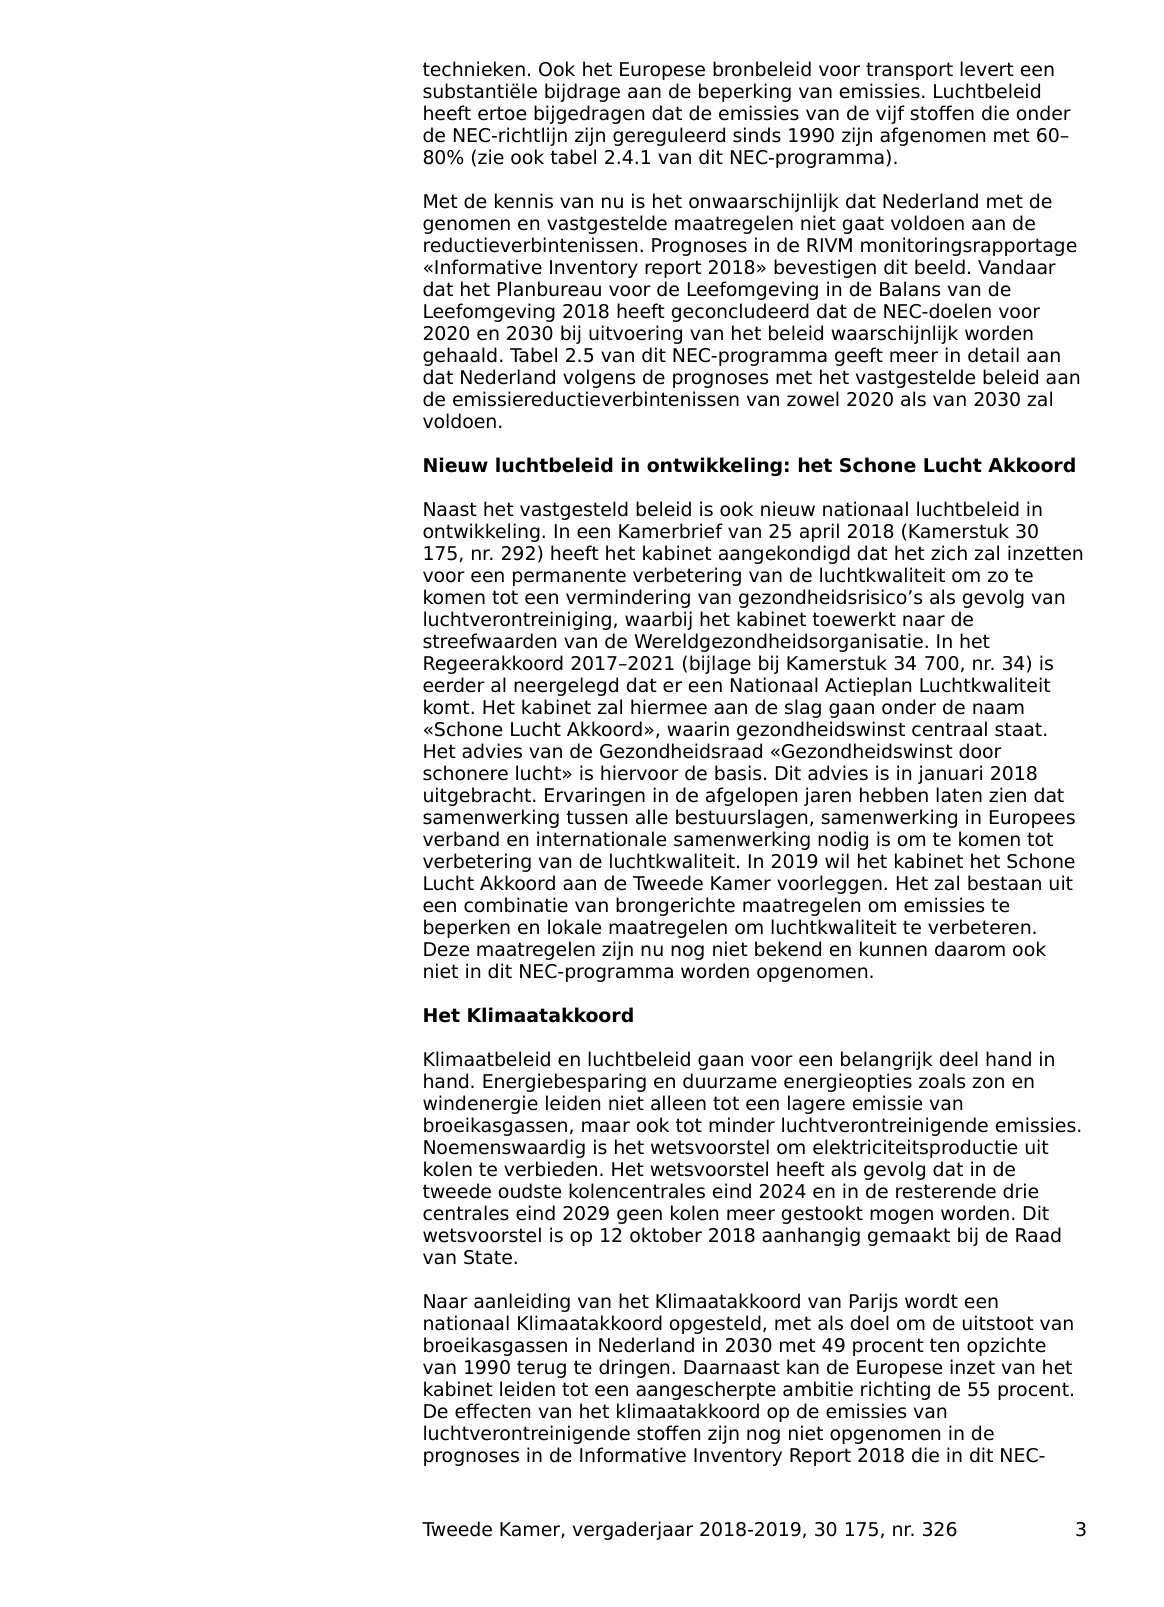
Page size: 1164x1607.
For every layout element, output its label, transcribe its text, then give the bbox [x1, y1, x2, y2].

text technieken. Ook het Europese bronbeleid voor transport levert een substantiële bijdrage aan de beperking van emissies. Luchtbeleid heeft ertoe bijgedragen dat de emissies van de vijf stoffen die onder de NEC-richtlijn zijn gereguleerd sinds 1990 zijn afgenomen met 60–80% (zie ook tabel 2.4.1 van dit NEC-programma). [422, 59, 1087, 169]
subtitle Het Klimaatakkoord [422, 1005, 1087, 1027]
text Klimaatbeleid en luchtbeleid gaan voor een belangrijk deel hand in hand. Energiebesparing en duurzame energieopties zoals zon en windenergie leiden niet alleen tot een lagere emissie van broeikasgassen, maar ook tot minder luchtverontreinigende emissies. Noemenswaardig is het wetsvoorstel om elektriciteitsproductie uit kolen te verbieden. Het wetsvoorstel heeft als gevolg dat in de tweede oudste kolencentrales eind 2024 en in de resterende drie centrales eind 2029 geen kolen meer gestookt mogen worden. Dit wetsvoorstel is op 12 oktober 2018 aanhangig gemaakt bij de Raad van State. [422, 1049, 1087, 1269]
text Met de kennis van nu is het onwaarschijnlijk dat Nederland met de genomen en vastgestelde maatregelen niet gaat voldoen aan de reductieverbintenissen. Prognoses in de RIVM monitoringsrapportage «Informative Inventory report 2018» bevestigen dit beeld. Vandaar dat het Planbureau voor de Leefomgeving in de Balans van de Leefomgeving 2018 heeft geconcludeerd dat de NEC-doelen voor 2020 en 2030 bij uitvoering van het beleid waarschijnlijk worden gehaald. Tabel 2.5 van dit NEC-programma geeft meer in detail aan dat Nederland volgens de prognoses met het vastgestelde beleid aan de emissiereductieverbintenissen van zowel 2020 als van 2030 zal voldoen. [422, 191, 1087, 433]
text Naar aanleiding van het Klimaatakkoord van Parijs wordt een nationaal Klimaatakkoord opgesteld, met als doel om de uitstoot van broeikasgassen in Nederland in 2030 met 49 procent ten opzichte van 1990 terug te dringen. Daarnaast kan de Europese inzet van het kabinet leiden tot een aangescherpte ambitie richting de 55 procent. De effecten van het klimaatakkoord op de emissies van luchtverontreinigende stoffen zijn nog niet opgenomen in de prognoses in de Informative Inventory Report 2018 die in dit NEC- [422, 1291, 1087, 1467]
text Naast het vastgesteld beleid is ook nieuw nationaal luchtbeleid in ontwikkeling. In een Kamerbrief van 25 april 2018 (Kamerstuk 30 175, nr. 292) heeft het kabinet aangekondigd dat het zich zal inzetten voor een permanente verbetering van de luchtkwaliteit om zo te komen tot een vermindering van gezondheidsrisico’s als gevolg van luchtverontreiniging, waarbij het kabinet toewerkt naar de streefwaarden van de Wereldgezondheidsorganisatie. In het Regeerakkoord 2017–2021 (bijlage bij Kamerstuk 34 700, nr. 34) is eerder al neergelegd dat er een Nationaal Actieplan Luchtkwaliteit komt. Het kabinet zal hiermee aan de slag gaan onder de naam «Schone Lucht Akkoord», waarin gezondheidswinst centraal staat. Het advies van de Gezondheidsraad «Gezondheidswinst door schonere lucht» is hiervoor de basis. Dit advies is in januari 2018 uitgebracht. Ervaringen in de afgelopen jaren hebben laten zien dat samenwerking tussen alle bestuurslagen, samenwerking in Europees verband en internationale samenwerking nodig is om te komen tot verbetering van de luchtkwaliteit. In 2019 wil het kabinet het Schone Lucht Akkoord aan de Tweede Kamer voorleggen. Het zal bestaan uit een combinatie van brongerichte maatregelen om emissies te beperken en lokale maatregelen om luchtkwaliteit te verbeteren. Deze maatregelen zijn nu nog niet bekend en kunnen daarom ook niet in dit NEC-programma worden opgenomen. [422, 499, 1087, 983]
subtitle Nieuw luchtbeleid in ontwikkeling: het Schone Lucht Akkoord [422, 455, 1087, 477]
